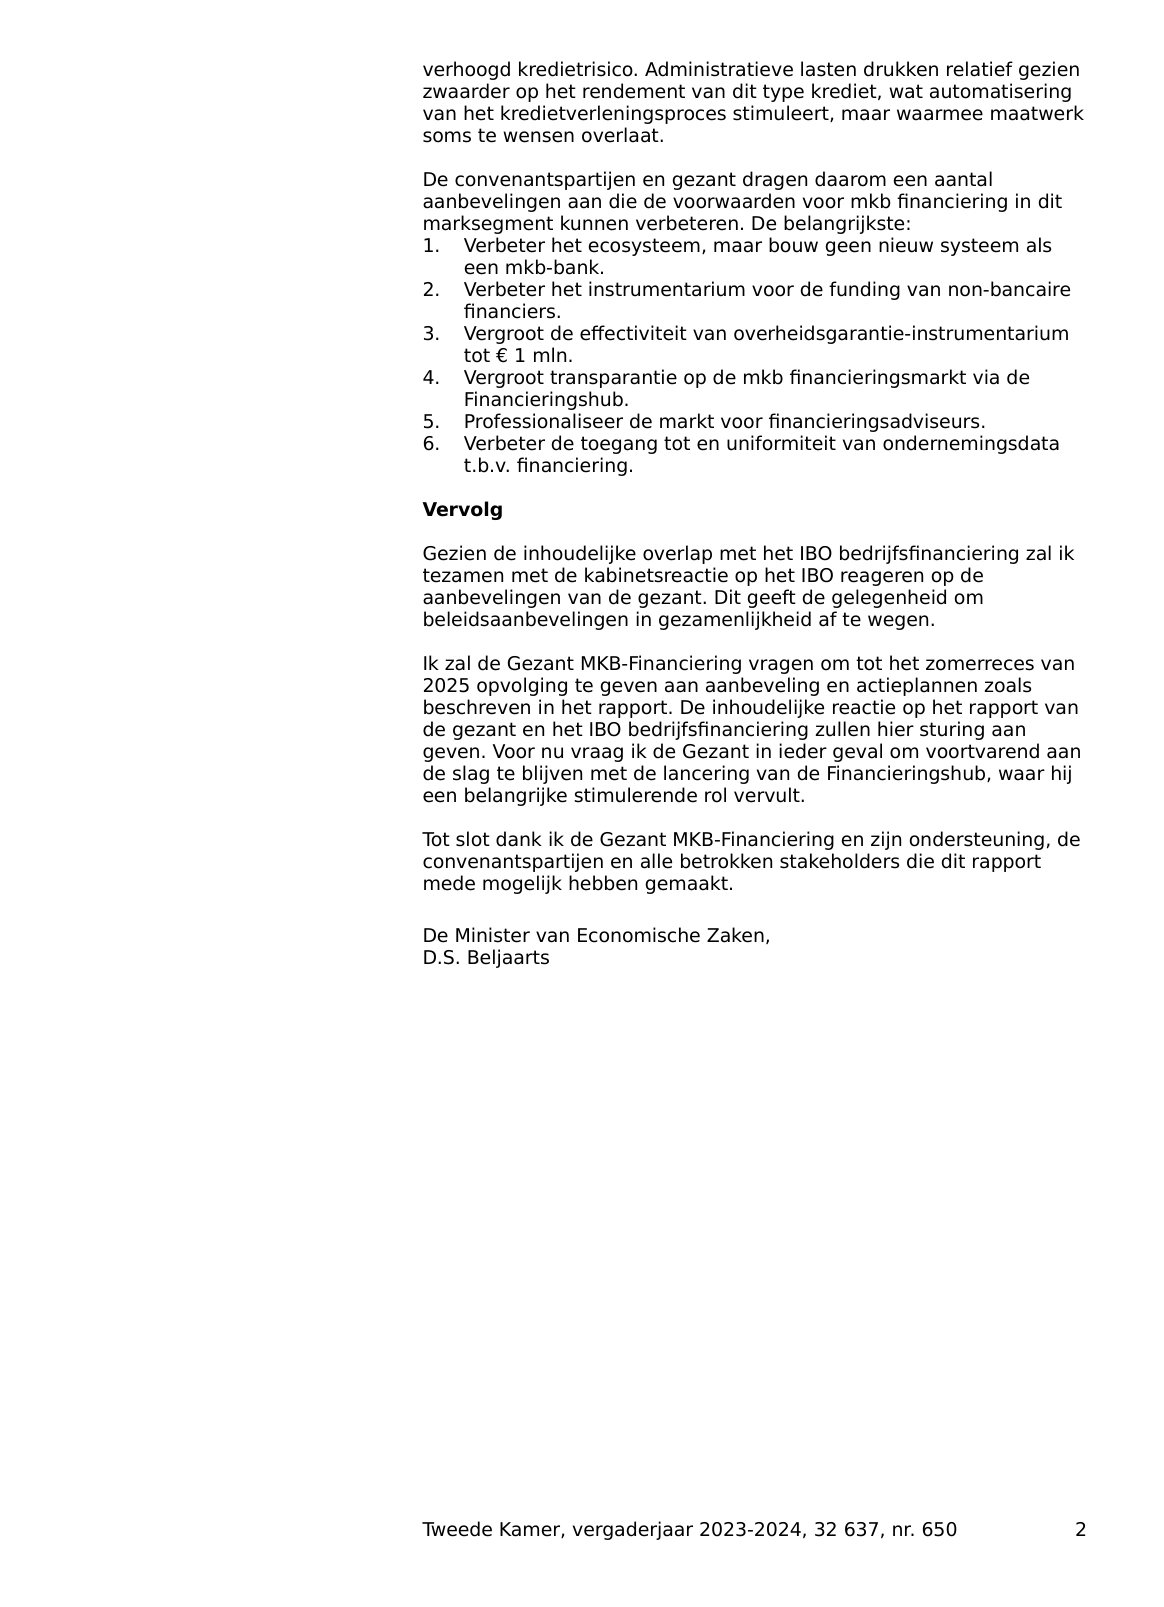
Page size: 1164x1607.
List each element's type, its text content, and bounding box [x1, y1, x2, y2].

text De convenantspartijen en gezant dragen daarom een aantal aanbevelingen aan die de voorwaarden voor mkb financiering in dit marksegment kunnen verbeteren. De belangrijkste: [422, 169, 1087, 235]
text 5. Professionaliseer de markt voor financieringsadviseurs. [422, 411, 1087, 433]
text Tot slot dank ik de Gezant MKB-Financiering en zijn ondersteuning, de convenantspartijen en alle betrokken stakeholders die dit rapport mede mogelijk hebben gemaakt. [422, 829, 1087, 895]
text De Minister van Economische Zaken, D.S. Beljaarts [422, 925, 1087, 969]
text 4. Vergroot transparantie op de mkb financieringsmarkt via de Financieringshub. [422, 367, 1087, 411]
text 3. Vergroot de effectiviteit van overheidsgarantie-instrumentarium tot € 1 mln. [422, 323, 1087, 367]
text 2. Verbeter het instrumentarium voor de funding van non-bancaire financiers. [422, 279, 1087, 323]
text Gezien de inhoudelijke overlap met het IBO bedrijfsfinanciering zal ik tezamen met de kabinetsreactie op het IBO reageren op de aanbevelingen van de gezant. Dit geeft de gelegenheid om beleidsaanbevelingen in gezamenlijkheid af te wegen. [422, 543, 1087, 631]
text Ik zal de Gezant MKB-Financiering vragen om tot het zomerreces van 2025 opvolging te geven aan aanbeveling en actieplannen zoals beschreven in het rapport. De inhoudelijke reactie op het rapport van de gezant en het IBO bedrijfsfinanciering zullen hier sturing aan geven. Voor nu vraag ik de Gezant in ieder geval om voortvarend aan de slag te blijven met de lancering van de Financieringshub, waar hij een belangrijke stimulerende rol vervult. [422, 653, 1087, 807]
text 6. Verbeter de toegang tot en uniformiteit van ondernemingsdata t.b.v. financiering. [422, 433, 1087, 477]
subtitle Vervolg [422, 499, 1087, 521]
text 1. Verbeter het ecosysteem, maar bouw geen nieuw systeem als een mkb-bank. [422, 235, 1087, 279]
text verhoogd kredietrisico. Administratieve lasten drukken relatief gezien zwaarder op het rendement van dit type krediet, wat automatisering van het kredietverleningsproces stimuleert, maar waarmee maatwerk soms te wensen overlaat. [422, 59, 1087, 147]
